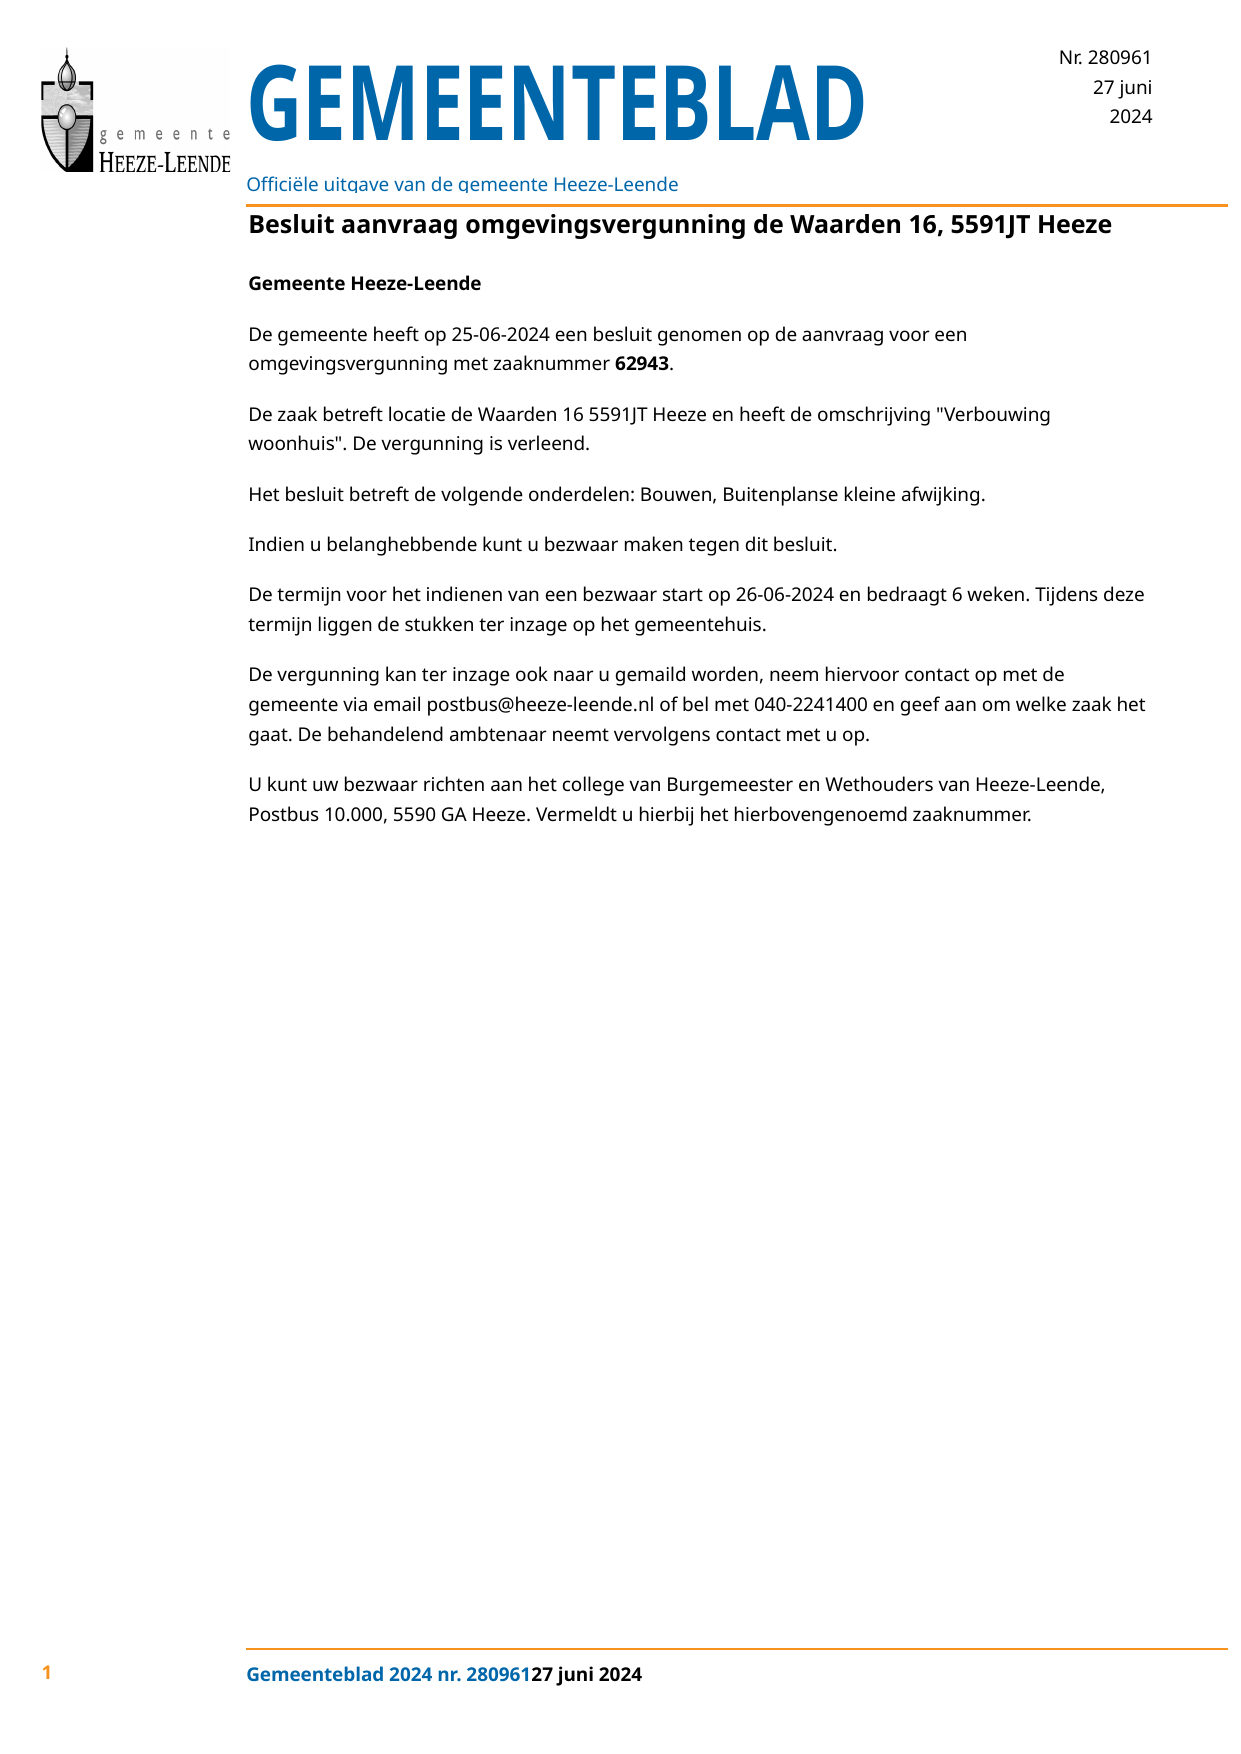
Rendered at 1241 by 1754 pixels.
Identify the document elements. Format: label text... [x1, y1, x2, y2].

text Het besluit betreft de volgende onderdelen: Bouwen, Buitenplanse kleine afwijking. [248, 481, 1152, 506]
text Besluit aanvraag omgevingsvergunning de Waarden 16, 5591JT Heeze [248, 207, 1152, 241]
text Indien u belanghebbende kunt u bezwaar maken tegen dit besluit. [248, 531, 1152, 557]
text U kunt uw bezwaar richten aan het college van Burgemeester en Wethouders van Heeze-Leende, Postbus 10.000, 5590 GA Heeze. Vermeldt u hierbij het hierbovengenoemd zaaknummer. [248, 771, 1152, 826]
text De gemeente heeft op 25-06-2024 een besluit genomen op de aanvraag voor een omgevingsvergunning met zaaknummer 62943. [248, 321, 1152, 376]
picture [41, 47, 231, 172]
text De zaak betreft locatie de Waarden 16 5591JT Heeze en heeft de omschrijving "Verbouwing woonhuis". De vergunning is verleend. [248, 401, 1152, 456]
text De termijn voor het indienen van een bezwaar start op 26-06-2024 en bedraagt 6 weken. Tijdens deze termijn liggen de stukken ter inzage op het gemeentehuis. [248, 582, 1152, 637]
text De vergunning kan ter inzage ook naar u gemaild worden, neem hiervoor contact op met de gemeente via email postbus@heeze-leende.nl of bel met 040-2241400 en geef aan om welke zaak het gaat. De behandelend ambtenaar neemt vervolgens contact met u op. [248, 662, 1152, 746]
text Gemeente Heeze-Leende [248, 270, 1152, 296]
